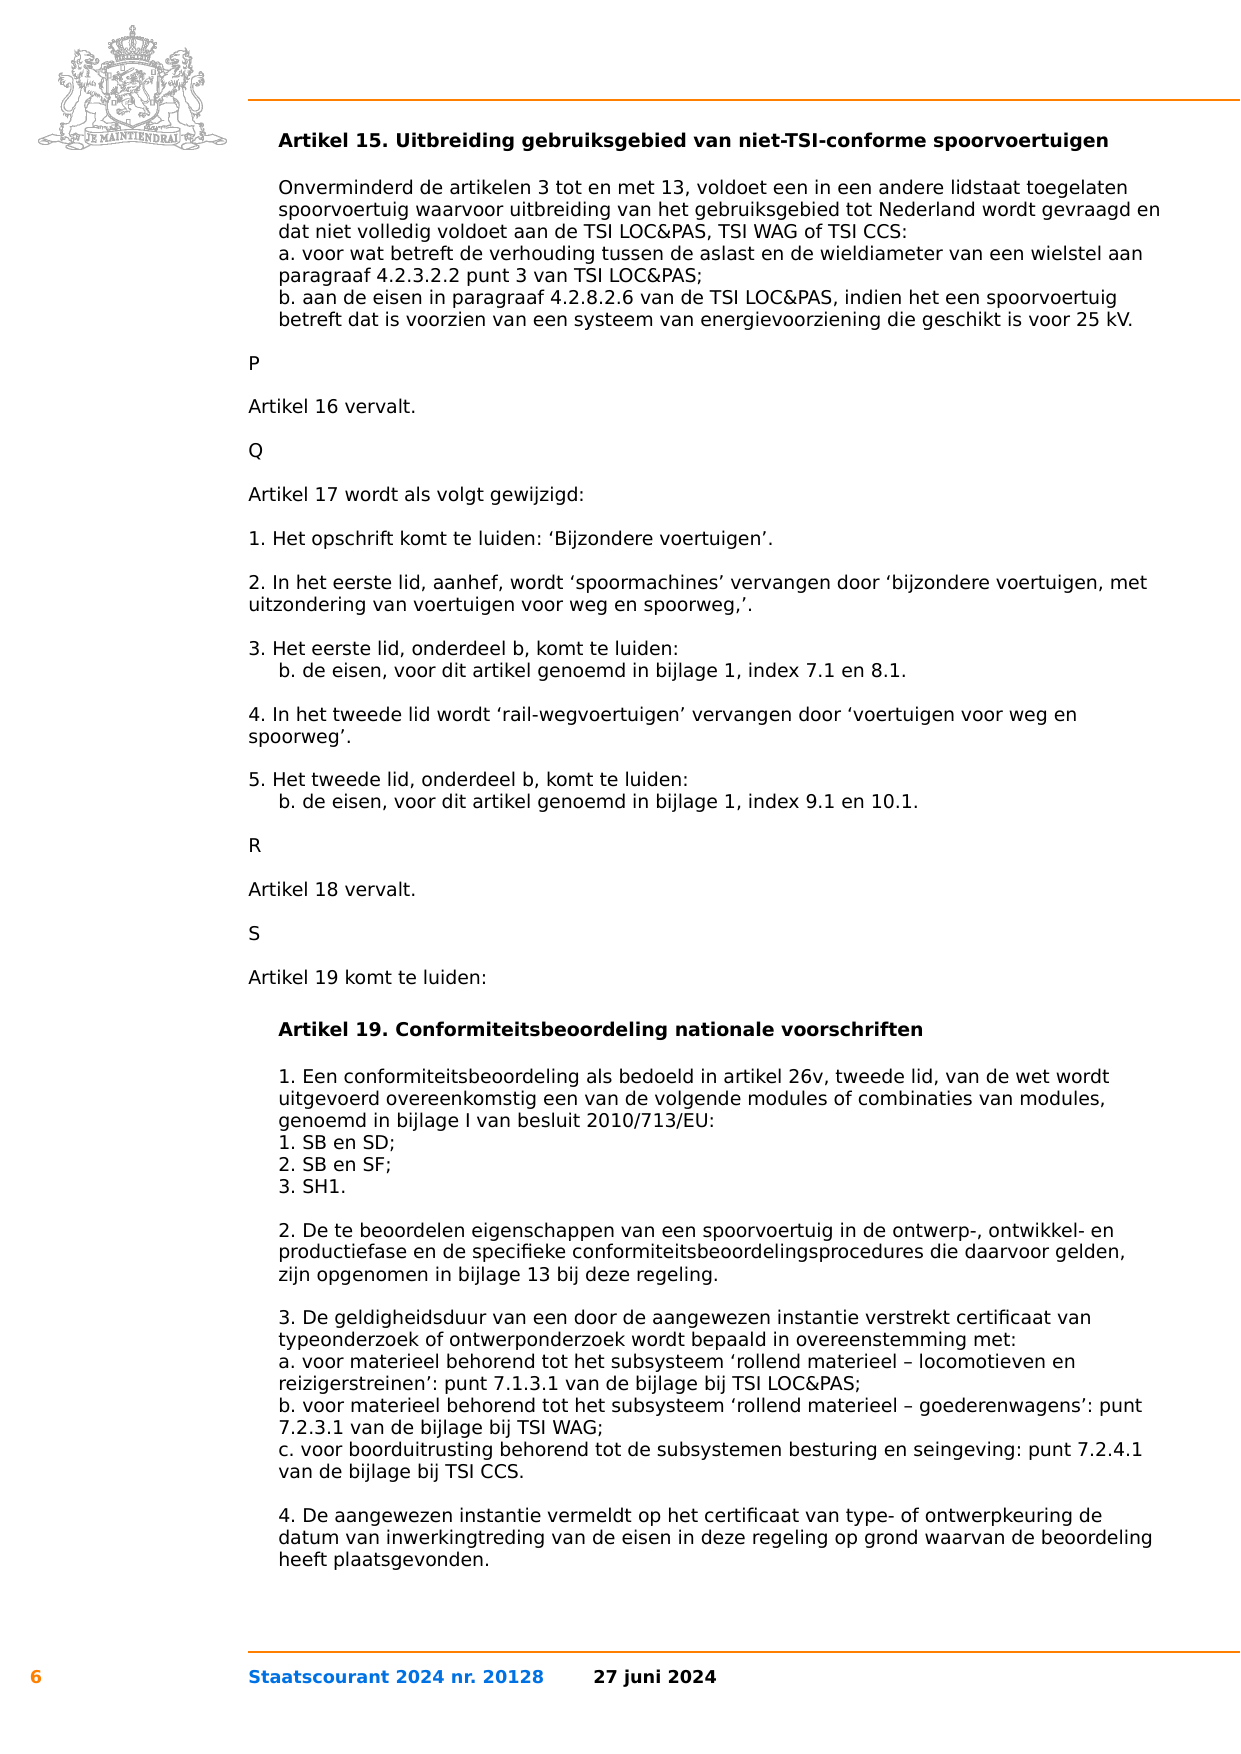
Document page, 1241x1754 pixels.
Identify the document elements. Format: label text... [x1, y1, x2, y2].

text R [248, 835, 1163, 857]
text 2. In het eerste lid, aanhef, wordt ‘spoormachines’ vervangen door ‘bijzondere voertuigen, met uitzondering van voertuigen voor weg en spoorweg,’. [248, 572, 1163, 616]
subtitle Artikel 19. Conformiteitsbeoordeling nationale voorschriften [278, 1019, 1163, 1041]
text 1. Een conformiteitsbeoordeling als bedoeld in artikel 26v, tweede lid, van de wet wordt uitgevoerd overeenkomstig een van de volgende modules of combinaties van modules, genoemd in bijlage I van besluit 2010/713/EU: [278, 1066, 1163, 1132]
text b. aan de eisen in paragraaf 4.2.8.2.6 van de TSI LOC&PAS, indien het een spoorvoertuig betreft dat is voorzien van een systeem van energievoorziening die geschikt is voor 25 kV. [278, 287, 1163, 331]
text Artikel 18 vervalt. [248, 879, 1163, 901]
text Onverminderd de artikelen 3 tot en met 13, voldoet een in een andere lidstaat toegelaten spoorvoertuig waarvoor uitbreiding van het gebruiksgebied tot Nederland wordt gevraagd en dat niet volledig voldoet aan de TSI LOC&PAS, TSI WAG of TSI CCS: [278, 177, 1163, 243]
text b. de eisen, voor dit artikel genoemd in bijlage 1, index 9.1 en 10.1. [278, 791, 1163, 813]
text c. voor boorduitrusting behorend tot de subsystemen besturing en seingeving: punt 7.2.4.1 van de bijlage bij TSI CCS. [278, 1439, 1163, 1483]
text 2. SB en SF; [278, 1154, 1163, 1176]
text 4. De aangewezen instantie vermeldt op het certificaat van type- of ontwerpkeuring de datum van inwerkingtreding van de eisen in deze regeling op grond waarvan de beoordeling heeft plaatsgevonden. [278, 1505, 1163, 1571]
text Artikel 16 vervalt. [248, 396, 1163, 418]
text 3. Het eerste lid, onderdeel b, komt te luiden: [248, 638, 1163, 660]
picture [38, 25, 227, 150]
text 5. Het tweede lid, onderdeel b, komt te luiden: [248, 769, 1163, 791]
text 2. De te beoordelen eigenschappen van een spoorvoertuig in de ontwerp-, ontwikkel- en productiefase en de specifieke conformiteitsbeoordelingsprocedures die daarvoor gelden, zijn opgenomen in bijlage 13 bij deze regeling. [278, 1219, 1163, 1285]
text Artikel 17 wordt als volgt gewijzigd: [248, 484, 1163, 506]
text 3. SH1. [278, 1176, 1163, 1198]
text 1. SB en SD; [278, 1132, 1163, 1154]
text b. voor materieel behorend tot het subsysteem ‘rollend materieel – goederenwagens’: punt 7.2.3.1 van de bijlage bij TSI WAG; [278, 1395, 1163, 1439]
text 4. In het tweede lid wordt ‘rail-wegvoertuigen’ vervangen door ‘voertuigen voor weg en spoorweg’. [248, 703, 1163, 747]
text 1. Het opschrift komt te luiden: ‘Bijzondere voertuigen’. [248, 528, 1163, 550]
text S [248, 923, 1163, 945]
text Q [248, 440, 1163, 462]
text b. de eisen, voor dit artikel genoemd in bijlage 1, index 7.1 en 8.1. [278, 660, 1163, 682]
text Artikel 19 komt te luiden: [248, 967, 1163, 989]
text P [248, 353, 1163, 374]
text 3. De geldigheidsduur van een door de aangewezen instantie verstrekt certificaat van typeonderzoek of ontwerponderzoek wordt bepaald in overeenstemming met: [278, 1307, 1163, 1351]
text a. voor wat betreft de verhouding tussen de aslast en de wieldiameter van een wielstel aan paragraaf 4.2.3.2.2 punt 3 van TSI LOC&PAS; [278, 243, 1163, 287]
subtitle Artikel 15. Uitbreiding gebruiksgebied van niet-TSI-conforme spoorvoertuigen [278, 130, 1163, 152]
text a. voor materieel behorend tot het subsysteem ‘rollend materieel – locomotieven en reizigerstreinen’: punt 7.1.3.1 van de bijlage bij TSI LOC&PAS; [278, 1351, 1163, 1395]
